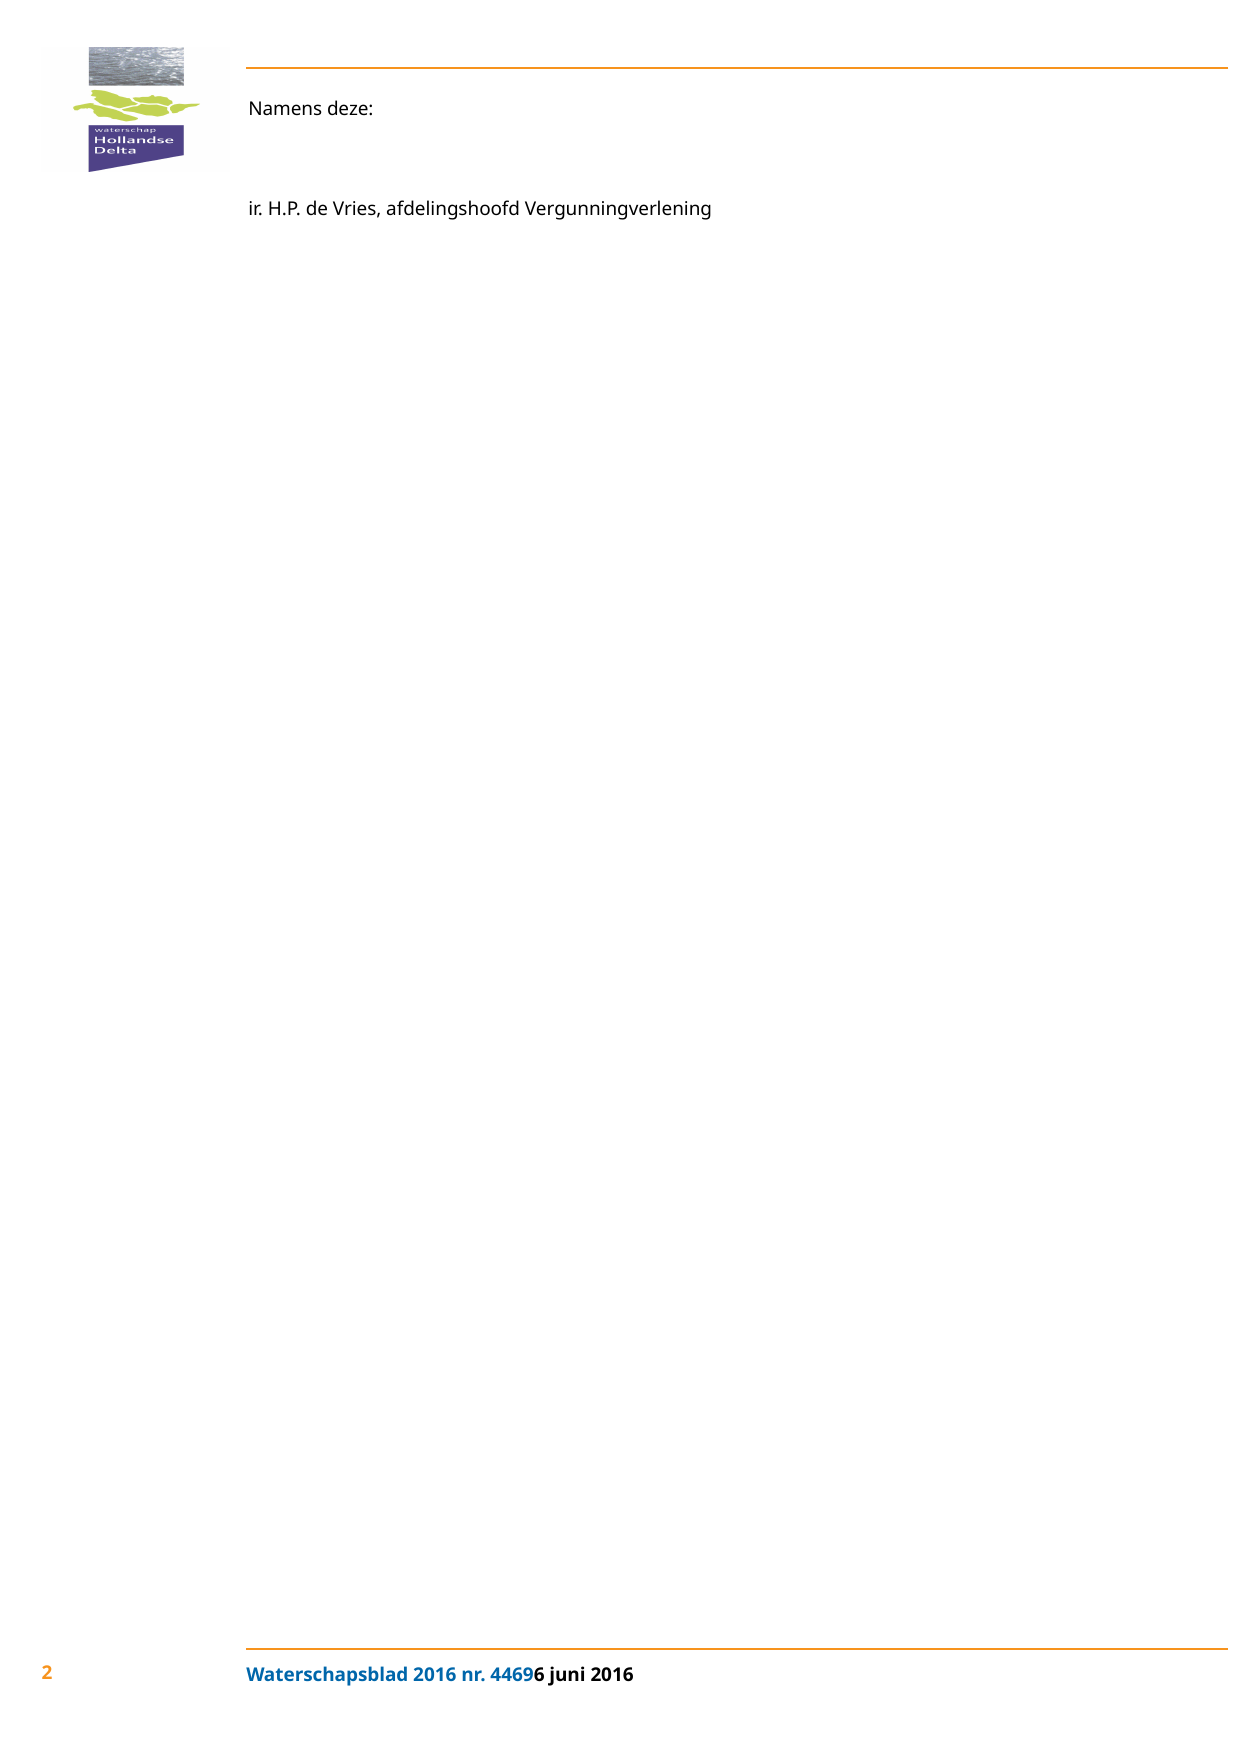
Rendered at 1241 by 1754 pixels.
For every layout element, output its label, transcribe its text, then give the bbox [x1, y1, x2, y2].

text ir. H.P. de Vries, afdelingshoofd Vergunningverlening [248, 196, 1152, 221]
text Namens deze: [248, 95, 1152, 121]
text ​ [248, 145, 1152, 171]
picture [41, 47, 231, 172]
